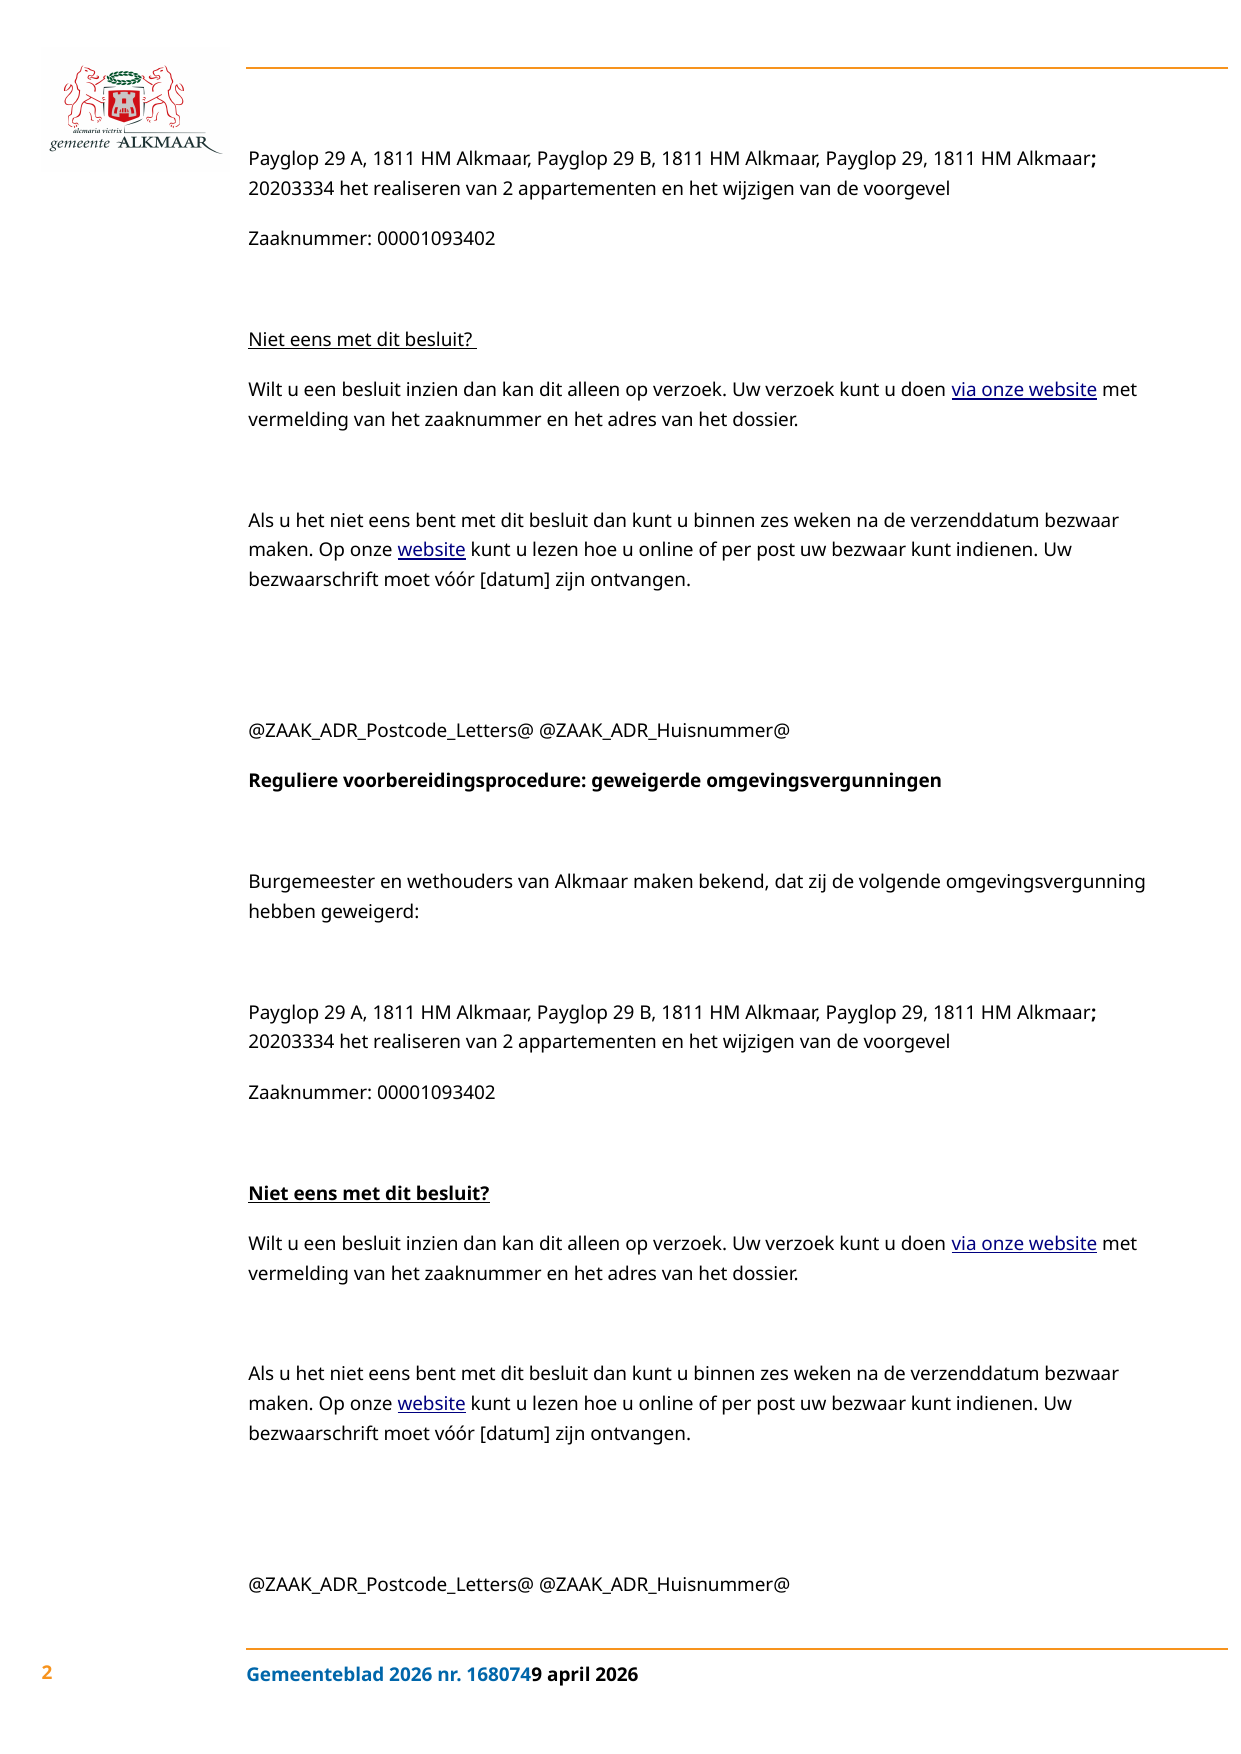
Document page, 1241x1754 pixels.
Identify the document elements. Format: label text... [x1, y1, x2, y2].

text Burgemeester en wethouders van Alkmaar maken bekend, dat zij de volgende omgevingsvergunning hebben geweigerd: [248, 868, 1152, 924]
text Reguliere voorbereidingsprocedure: geweigerde omgevingsvergunningen [248, 768, 1152, 793]
text Payglop 29 A, 1811 HM Alkmaar, Payglop 29 B, 1811 HM Alkmaar, Payglop 29, 1811 HM Alkmaar; 20203334 het realiseren van 2 appartementen en het wijzigen van de voorgevel [248, 999, 1152, 1054]
text Als u het niet eens bent met dit besluit dan kunt u binnen zes weken na de verzenddatum bezwaar maken. Op onze website kunt u lezen hoe u online of per post uw bezwaar kunt indienen. Uw bezwaarschrift moet vóór [datum] zijn ontvangen. [248, 507, 1152, 592]
picture [41, 47, 231, 172]
text Wilt u een besluit inzien dan kan dit alleen op verzoek. Uw verzoek kunt u doen via onze website met vermelding van het zaaknummer en het adres van het dossier. [248, 1230, 1152, 1286]
text Wilt u een besluit inzien dan kan dit alleen op verzoek. Uw verzoek kunt u doen via onze website met vermelding van het zaaknummer en het adres van het dossier. [248, 376, 1152, 432]
text Zaaknummer: 00001093402 [248, 225, 1152, 251]
text Payglop 29 A, 1811 HM Alkmaar, Payglop 29 B, 1811 HM Alkmaar, Payglop 29, 1811 HM Alkmaar; 20203334 het realiseren van 2 appartementen en het wijzigen van de voorgevel [248, 145, 1152, 201]
text Niet eens met dit besluit? [248, 1180, 1152, 1206]
text @ZAAK_ADR_Postcode_Letters@ @ZAAK_ADR_Huisnummer@ [248, 717, 1152, 743]
text @ZAAK_ADR_Postcode_Letters@ @ZAAK_ADR_Huisnummer@ [248, 1571, 1152, 1597]
text Niet eens met dit besluit? [248, 326, 1152, 352]
text Zaaknummer: 00001093402 [248, 1079, 1152, 1105]
text Als u het niet eens bent met dit besluit dan kunt u binnen zes weken na de verzenddatum bezwaar maken. Op onze website kunt u lezen hoe u online of per post uw bezwaar kunt indienen. Uw bezwaarschrift moet vóór [datum] zijn ontvangen. [248, 1361, 1152, 1446]
